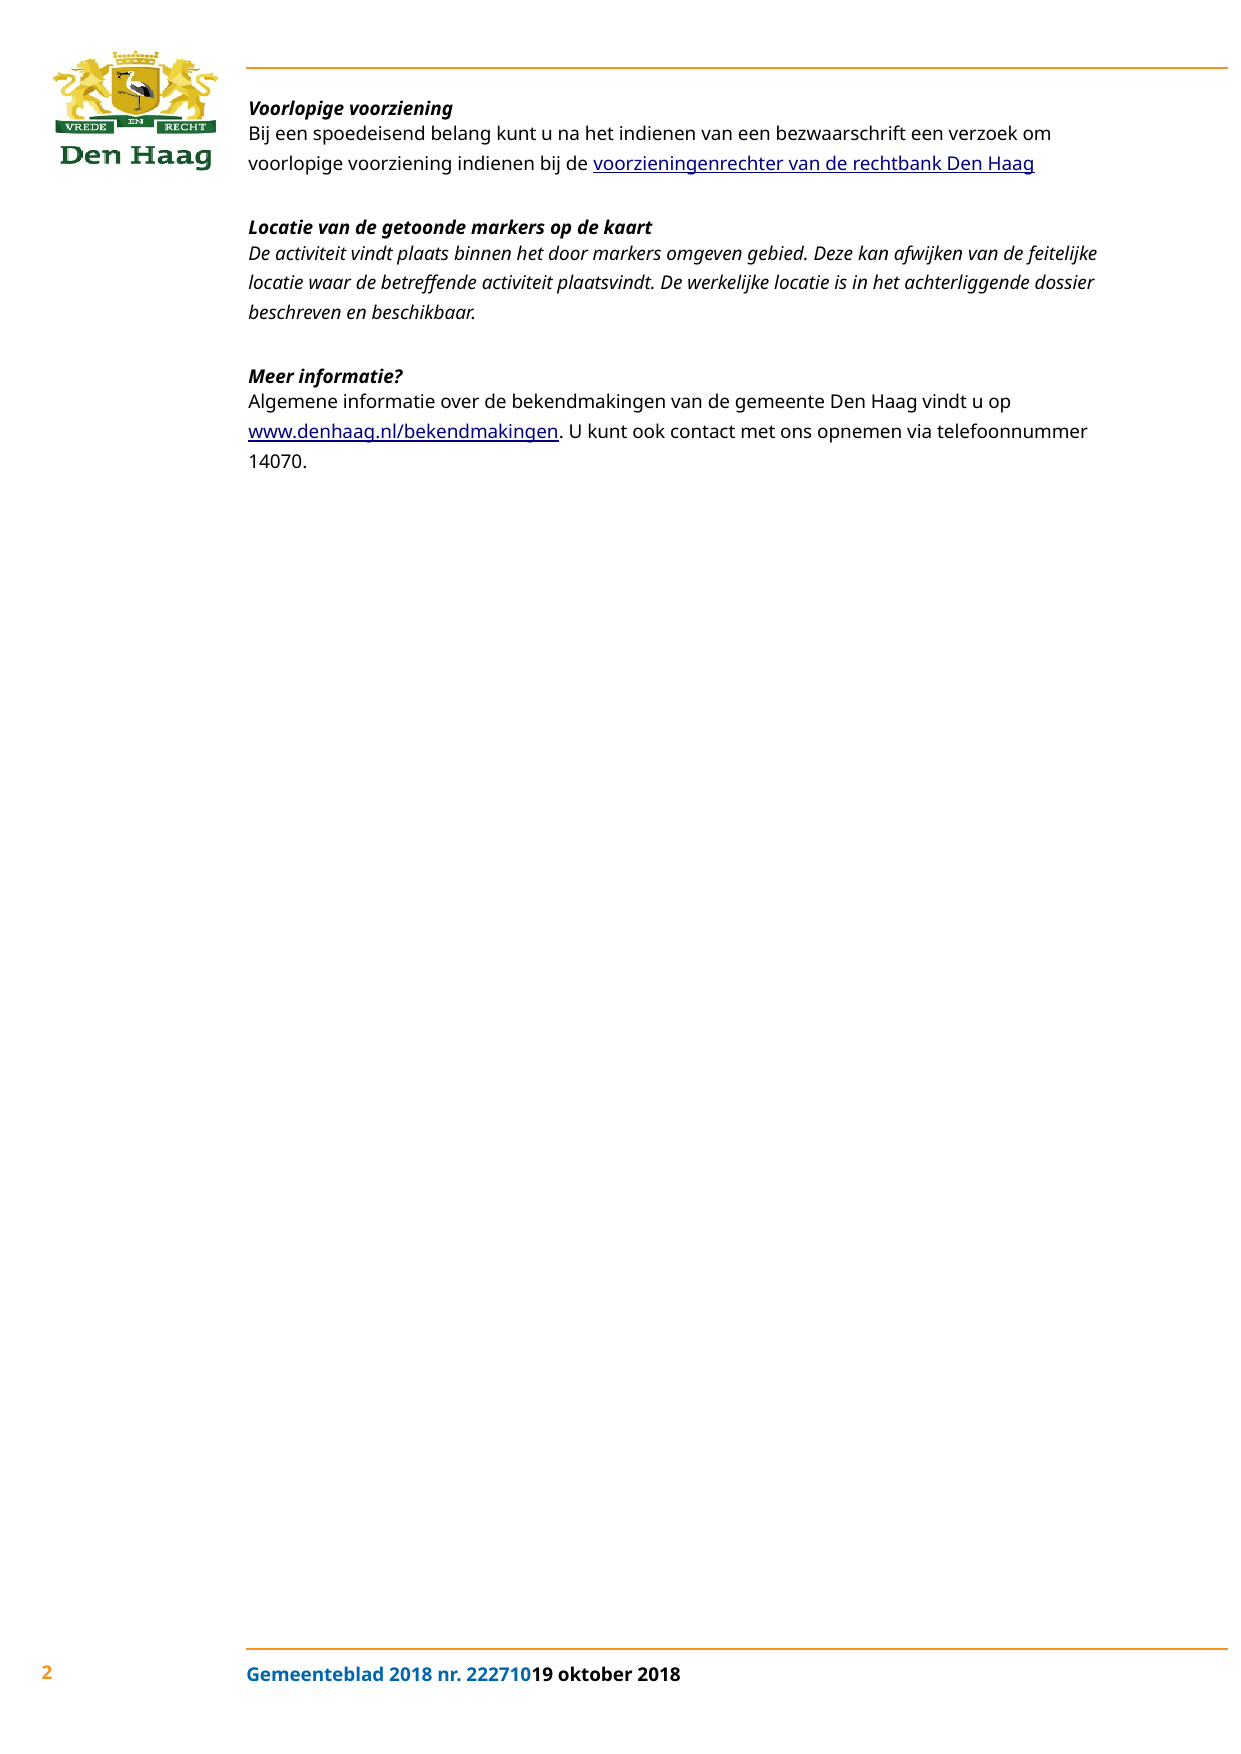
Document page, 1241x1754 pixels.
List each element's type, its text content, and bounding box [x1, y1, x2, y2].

text Meer informatie? [248, 363, 1152, 389]
text Algemene informatie over de bekendmakingen van de gemeente Den Haag vindt u op www.denhaag.nl/bekendmakingen. U kunt ook contact met ons opnemen via telefoonnummer 14070. [248, 389, 1152, 473]
picture [41, 47, 231, 172]
text Bij een spoedeisend belang kunt u na het indienen van een bezwaarschrift een verzoek om voorlopige voorziening indienen bij de voorzieningenrechter van de rechtbank Den Haag [248, 121, 1152, 176]
text Voorlopige voorziening [248, 95, 1152, 121]
text De activiteit vindt plaats binnen het door markers omgeven gebied. Deze kan afwijken van de feitelijke locatie waar de betreffende activiteit plaatsvindt. De werkelijke locatie is in het achterliggende dossier beschreven en beschikbaar. [248, 240, 1152, 325]
text Locatie van de getoonde markers op de kaart [248, 214, 1152, 240]
